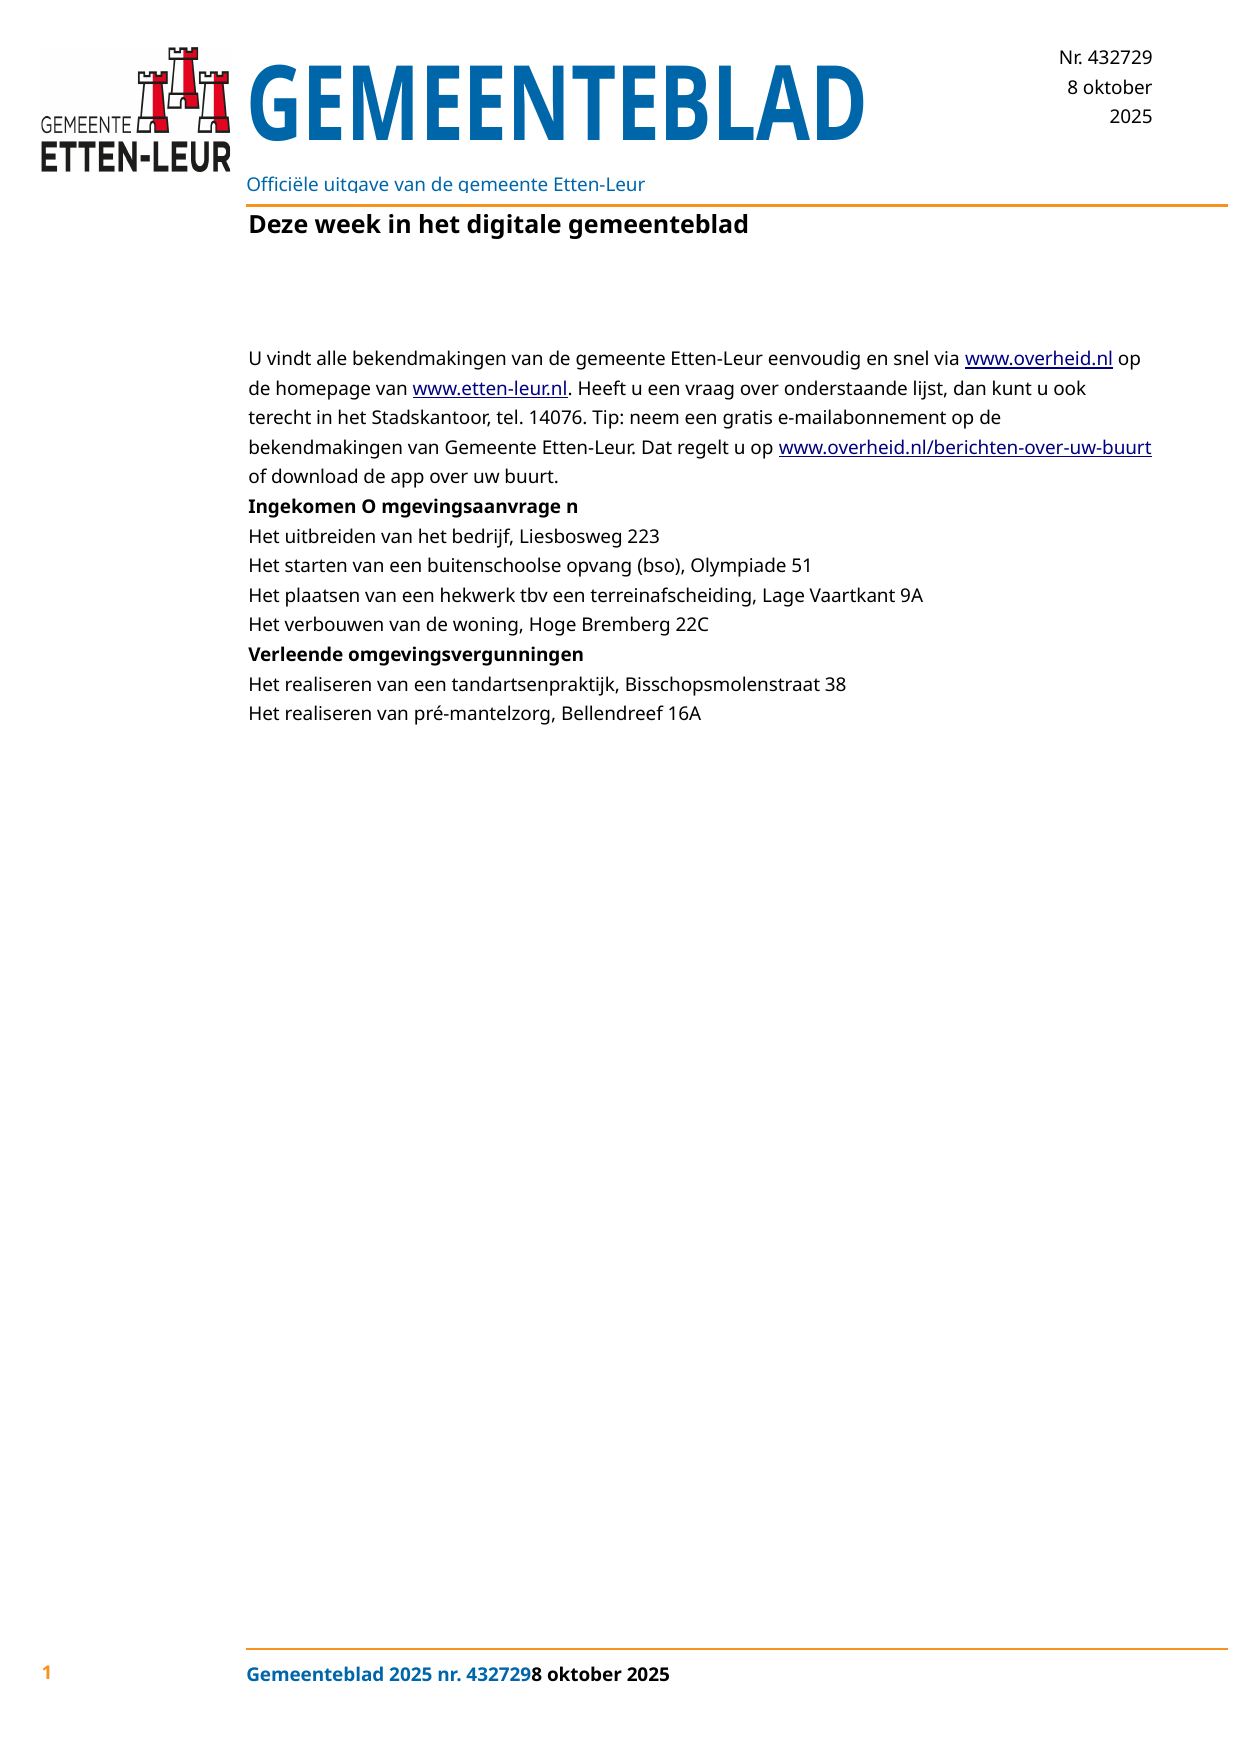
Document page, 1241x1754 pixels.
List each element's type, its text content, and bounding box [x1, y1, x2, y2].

picture [41, 47, 231, 172]
text Het realiseren van een tandartsenpraktijk, Bisschopsmolenstraat 38 [248, 671, 1152, 696]
text Het starten van een buitenschoolse opvang (bso), Olympiade 51 [248, 552, 1152, 578]
text U vindt alle bekendmakingen van de gemeente Etten-Leur eenvoudig en snel via www.overheid.nl op de homepage van www.etten-leur.nl. Heeft u een vraag over onderstaande lijst, dan kunt u ook terecht in het Stadskantoor, tel. 14076. Tip: neem een gratis e-mailabonnement op de bekendmakingen van Gemeente Etten-Leur. Dat regelt u op www.overheid.nl/berichten-over-uw-buurt of download de app over uw buurt. [248, 345, 1152, 489]
text Het uitbreiden van het bedrijf, Liesbosweg 223 [248, 523, 1152, 548]
text Ingekomen O mgevingsaanvrage n [248, 493, 1152, 519]
text Verleende omgevingsvergunningen [248, 641, 1152, 667]
text Het plaatsen van een hekwerk tbv een terreinafscheiding, Lage Vaartkant 9A [248, 582, 1152, 608]
text Het verbouwen van de woning, Hoge Bremberg 22C [248, 612, 1152, 637]
text Het realiseren van pré-mantelzorg, Bellendreef 16A [248, 700, 1152, 726]
text Deze week in het digitale gemeenteblad [248, 207, 1152, 241]
